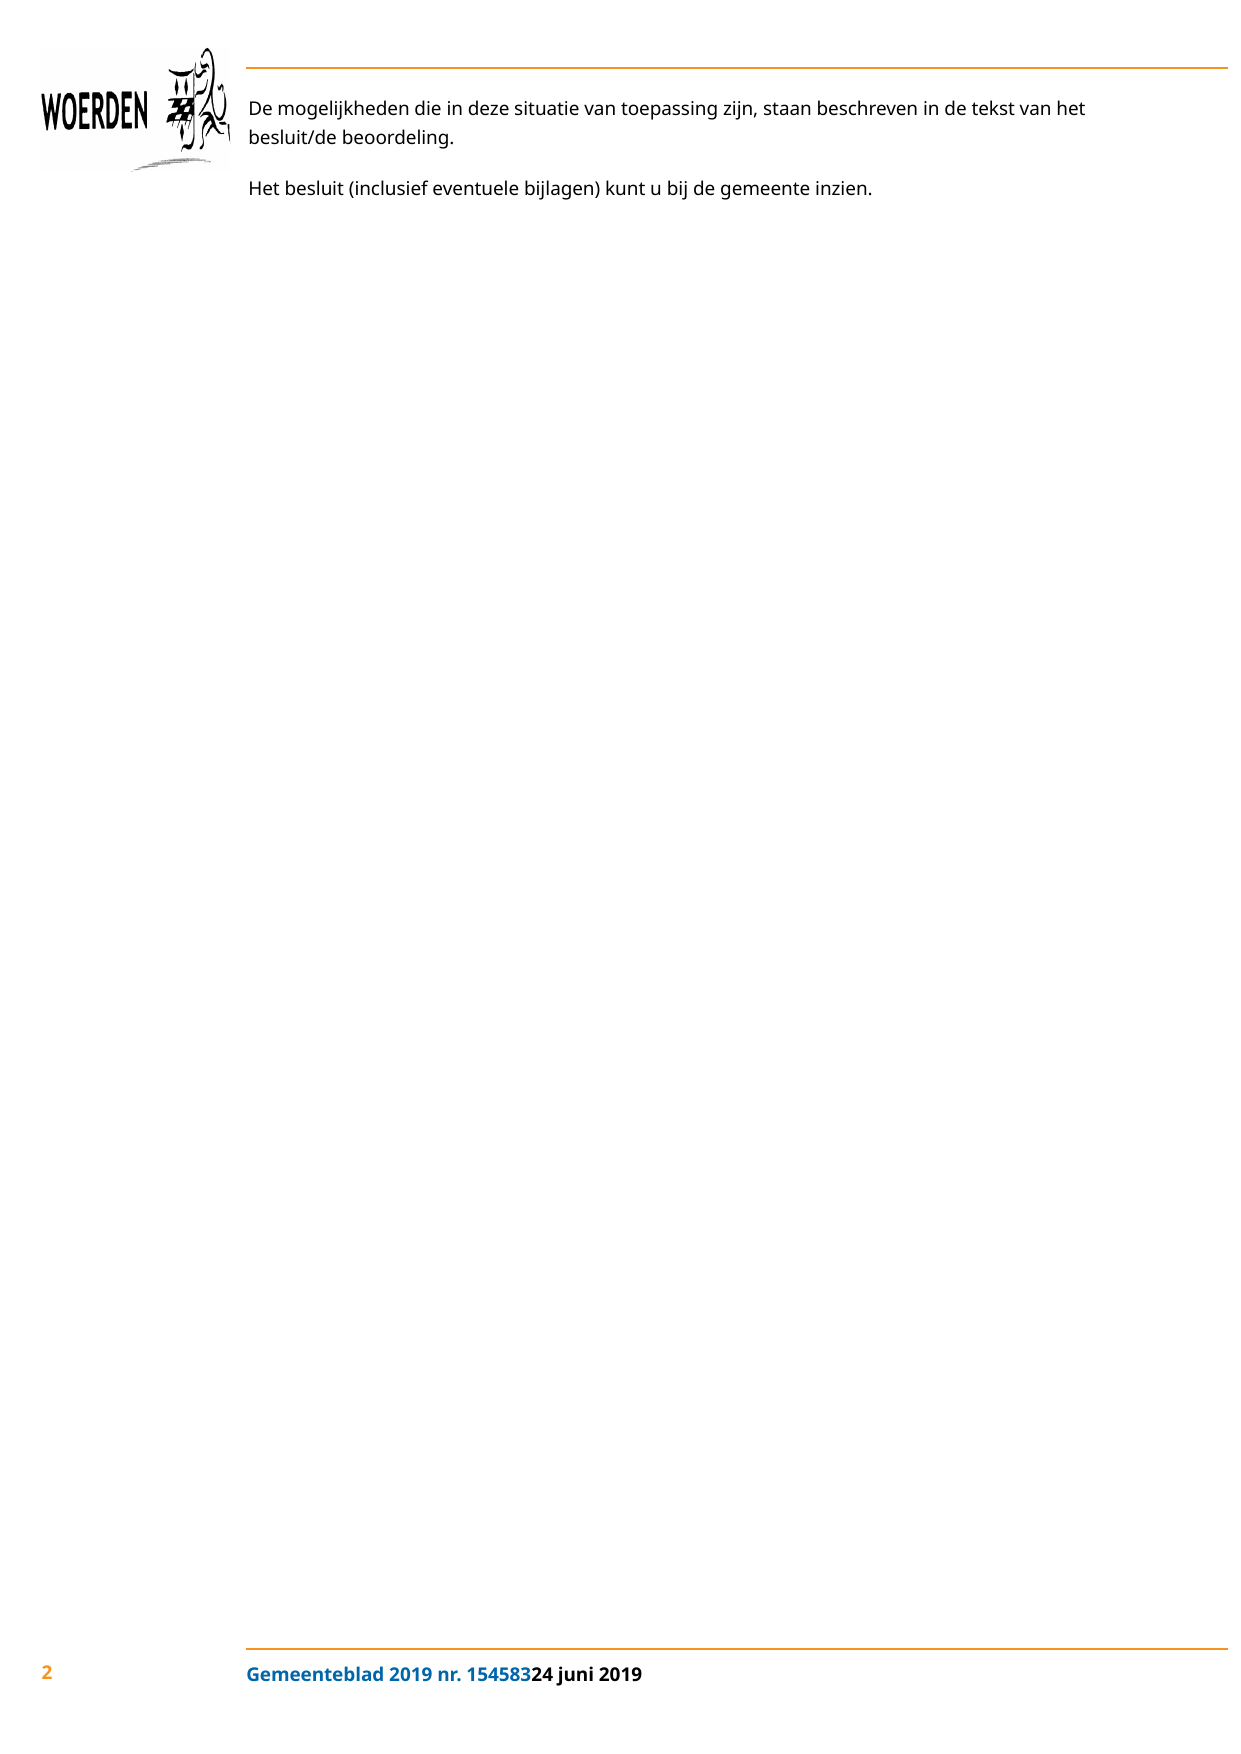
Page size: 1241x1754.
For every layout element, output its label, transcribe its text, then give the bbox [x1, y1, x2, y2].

text De mogelijkheden die in deze situatie van toepassing zijn, staan beschreven in de tekst van het besluit/de beoordeling. [248, 95, 1152, 150]
picture [41, 47, 231, 172]
text Het besluit (inclusief eventuele bijlagen) kunt u bij de gemeente inzien. [248, 175, 1152, 201]
